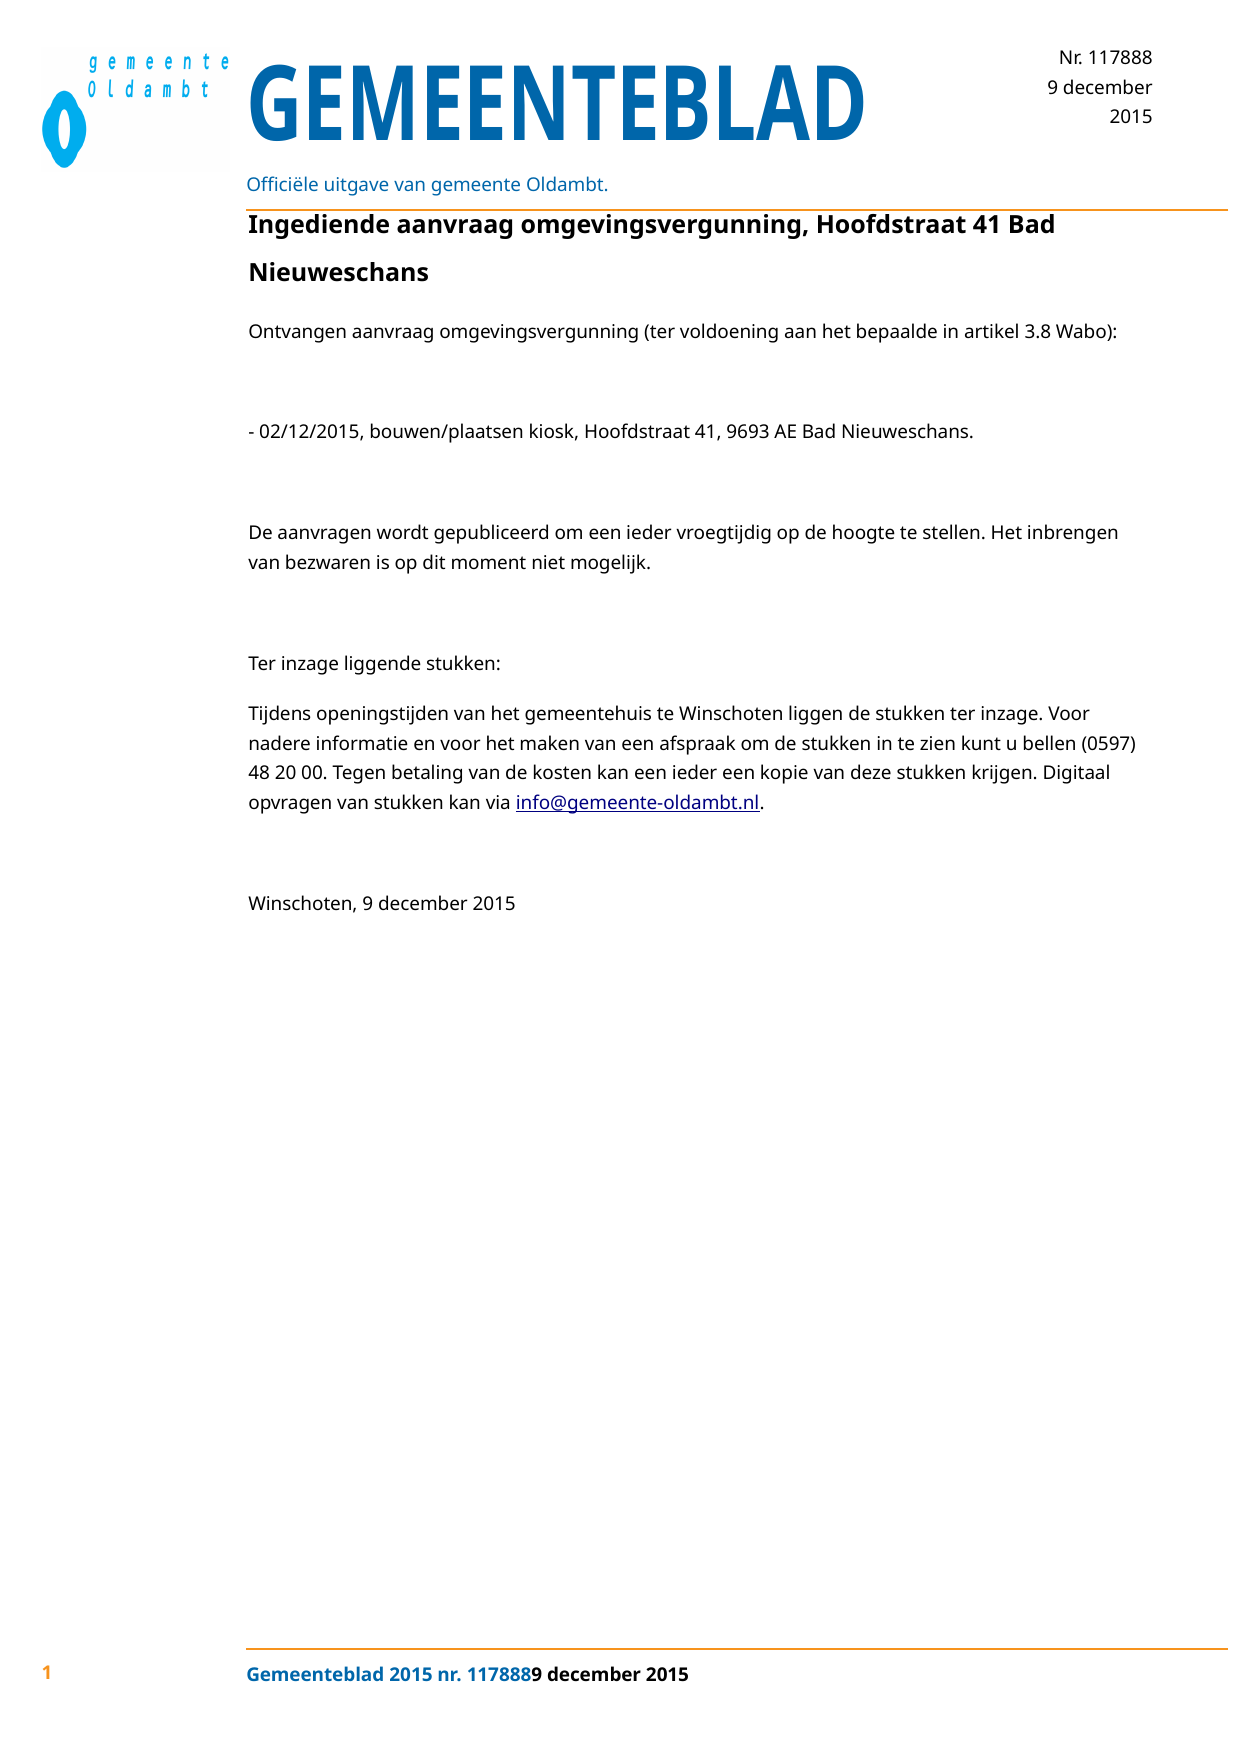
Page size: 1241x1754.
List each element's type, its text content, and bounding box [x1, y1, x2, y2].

picture [41, 47, 231, 172]
text Winschoten, 9 december 2015 [248, 890, 1152, 916]
text De aanvragen wordt gepubliceerd om een ieder vroegtijdig op de hoogte te stellen. Het inbrengen van bezwaren is op dit moment niet mogelijk. [248, 519, 1152, 575]
text Ter inzage liggende stukken: [248, 650, 1152, 676]
text Ontvangen aanvraag omgevingsvergunning (ter voldoening aan het bepaalde in artikel 3.8 Wabo): [248, 318, 1152, 344]
text Ingediende aanvraag omgevingsvergunning, Hoofdstraat 41 Bad Nieuweschans [248, 211, 1152, 288]
text - 02/12/2015, bouwen/plaatsen kiosk, Hoofdstraat 41, 9693 AE Bad Nieuweschans. [248, 419, 1152, 444]
text Tijdens openingstijden van het gemeentehuis te Winschoten liggen de stukken ter inzage. Voor nadere informatie en voor het maken van een afspraak om de stukken in te zien kunt u bellen (0597) 48 20 00. Tegen betaling van de kosten kan een ieder een kopie van deze stukken krijgen. Digitaal opvragen van stukken kan via info@gemeente-oldambt.nl. [248, 700, 1152, 815]
